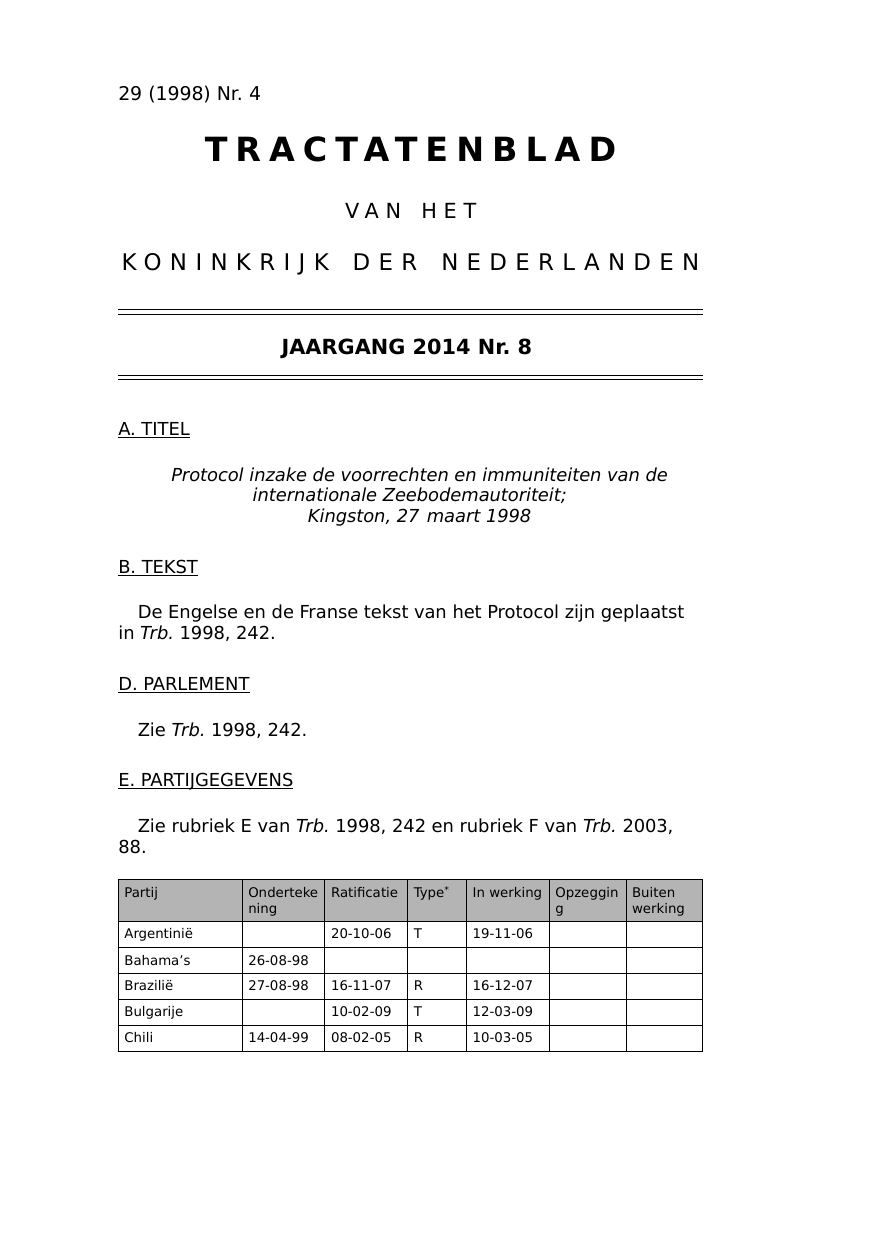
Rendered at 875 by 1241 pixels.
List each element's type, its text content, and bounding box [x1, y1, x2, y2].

table_header Type* [408, 880, 466, 921]
table_cell [243, 1000, 324, 1024]
text TRACTATENBLAD [118, 130, 703, 169]
table_cell [550, 974, 626, 999]
table_cell T [408, 922, 466, 947]
table_cell [627, 974, 702, 999]
table_cell 20-10-06 [325, 922, 407, 947]
table_cell Bahama’s [119, 948, 242, 973]
table_header Ondertekening [243, 880, 324, 921]
table_cell 16-12-07 [467, 974, 549, 999]
table_cell 26-08-98 [243, 948, 324, 973]
table_cell R [408, 1026, 466, 1051]
table_cell [243, 922, 324, 947]
text Zie rubriek E van Trb. 1998, 242 en rubriek F van Trb. 2003, 88. [118, 816, 703, 857]
table_cell [627, 1000, 702, 1024]
text KONINKRIJK DER NEDERLANDEN [118, 249, 703, 276]
table_cell [627, 948, 702, 973]
table_cell [550, 1026, 626, 1051]
table_cell [550, 948, 626, 973]
table_cell [550, 922, 626, 947]
table_cell Brazilië [119, 974, 242, 999]
table_cell [325, 948, 407, 973]
table_cell [627, 922, 702, 947]
table_header Ratificatie [325, 880, 407, 921]
subtitle E. PARTIJGEGEVENS [118, 770, 703, 791]
subtitle D. PARLEMENT [118, 674, 703, 694]
table_header In werking [467, 880, 549, 921]
table_cell T [408, 1000, 466, 1024]
table_cell 14-04-99 [243, 1026, 324, 1051]
table_cell 08-02-05 [325, 1026, 407, 1051]
subtitle A. TITEL [118, 419, 703, 439]
text Zie Trb. 1998, 242. [118, 719, 703, 740]
subtitle B. TEKST [118, 557, 703, 577]
table_header Buiten werking [627, 880, 702, 921]
table_cell 10-03-05 [467, 1026, 549, 1051]
table_cell Argentinië [119, 922, 242, 947]
text De Engelse en de Franse tekst van het Protocol zijn geplaatst in Trb. 1998, 242. [118, 602, 703, 644]
table_cell R [408, 974, 466, 999]
table_cell 27-08-98 [243, 974, 324, 999]
text Kingston, 27 maart 1998 [118, 506, 703, 527]
table_cell [627, 1026, 702, 1051]
table_cell 10-02-09 [325, 1000, 407, 1024]
text Protocol inzake de voorrechten en immuniteiten van de internationale Zeebodemautoriteit; [118, 464, 703, 506]
text JAARGANG 2014 Nr. 8 [118, 335, 703, 359]
table_header Opzegging [550, 880, 626, 921]
table_cell 16-11-07 [325, 974, 407, 999]
table_cell Bulgarije [119, 1000, 242, 1024]
table_cell 12-03-09 [467, 1000, 549, 1024]
table_header Partij [119, 880, 242, 921]
table_cell [408, 948, 466, 973]
table_cell 19-11-06 [467, 922, 549, 947]
text VAN HET [118, 199, 703, 223]
table_cell [467, 948, 549, 973]
table_cell Chili [119, 1026, 242, 1051]
text 29 (1998) Nr. 4 [118, 83, 703, 105]
table_cell [550, 1000, 626, 1024]
